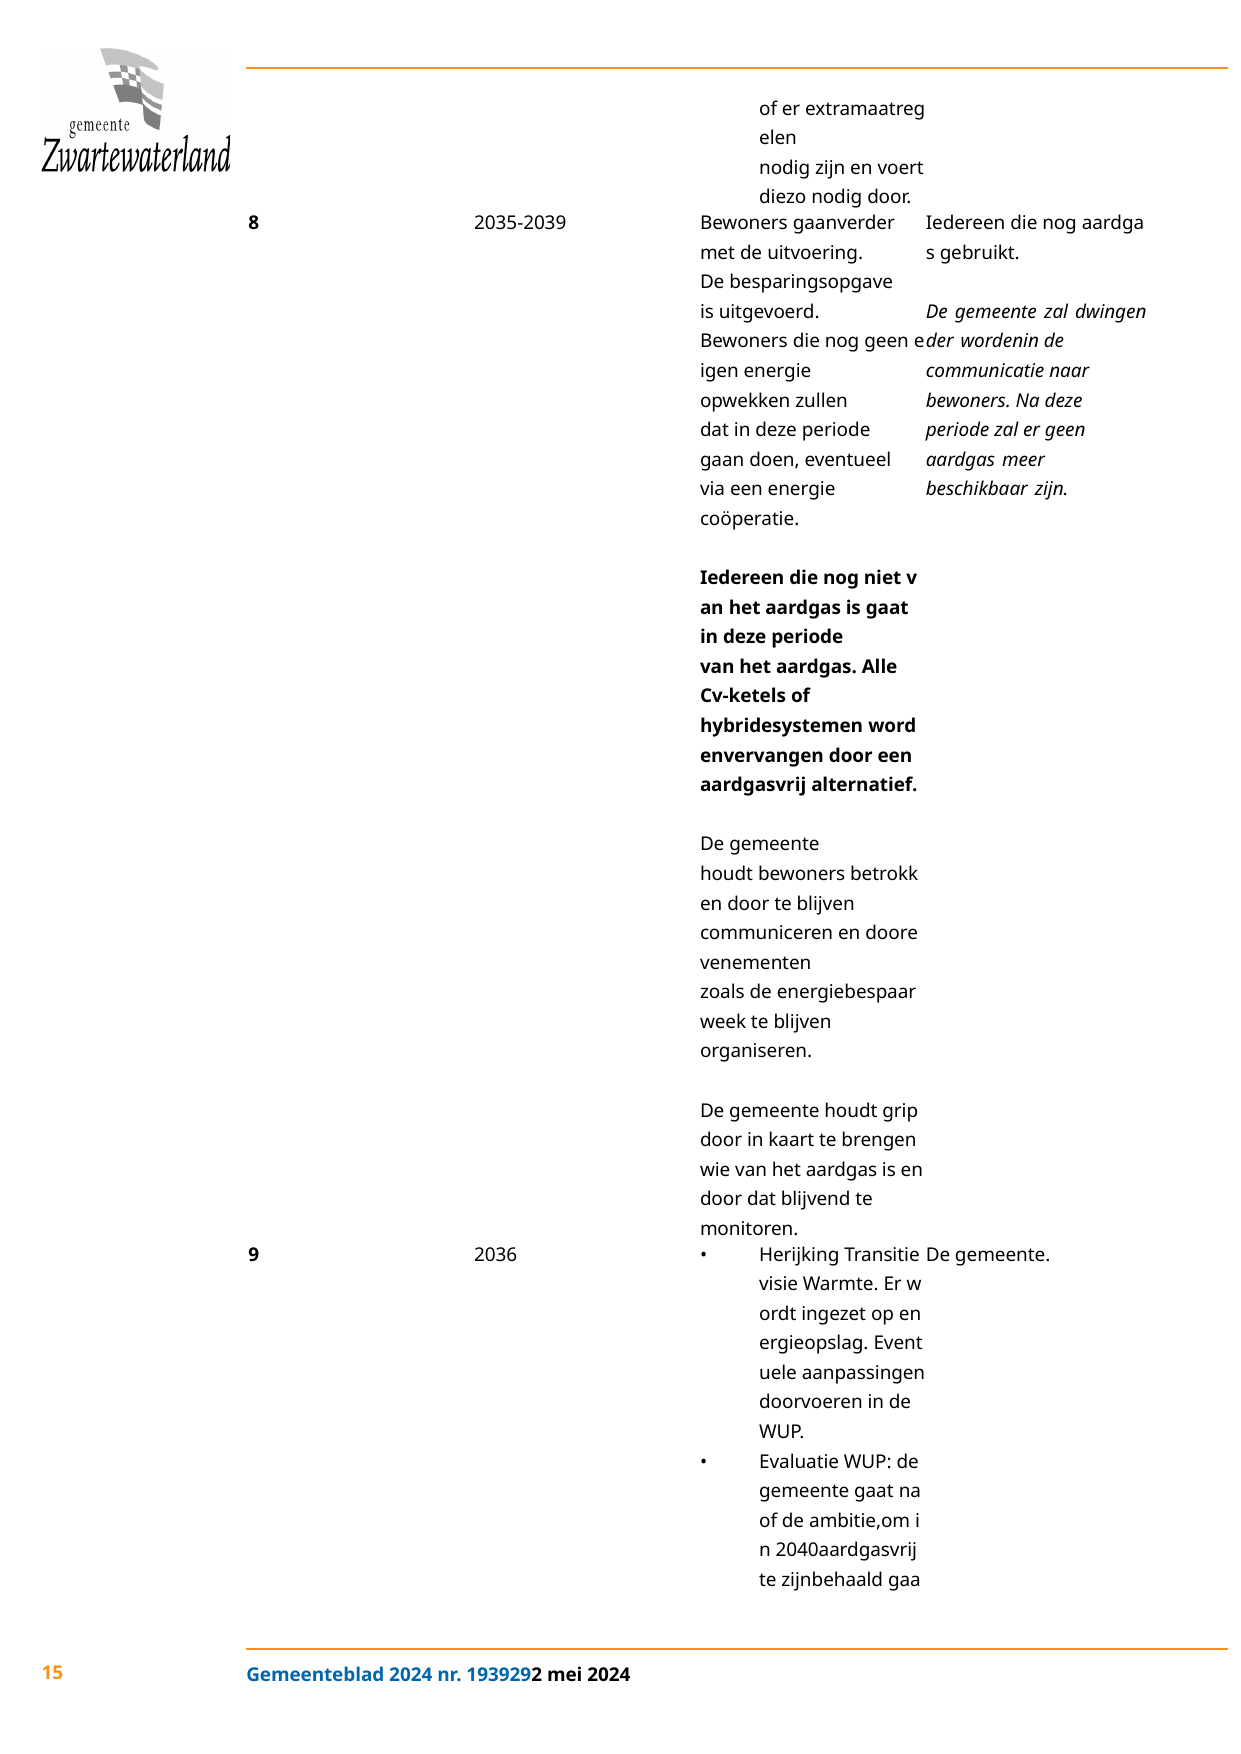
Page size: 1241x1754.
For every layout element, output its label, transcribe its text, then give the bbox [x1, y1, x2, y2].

table_cell 2036 [474, 1241, 700, 1592]
table_cell De gemeente. [926, 1241, 1152, 1592]
table_cell 9 [248, 1241, 474, 1592]
table_cell Iedereen die nog aardgas gebruikt. De gemeente zal dwingender wordenin de communicatie naar bewoners. Na deze periode zal er geen aardgas meer beschikbaar zijn. [926, 209, 1152, 1241]
table_cell 8 [248, 209, 474, 1241]
picture [41, 47, 231, 172]
table_cell of er extramaatregelen nodig zijn en voert diezo nodig door. [700, 95, 926, 209]
table_cell 2035-2039 [474, 209, 700, 1241]
table_cell [474, 95, 700, 209]
table_cell Herijking Transitievisie Warmte. Er wordt ingezet op energieopslag. Eventuele aanpassingen doorvoeren in de WUP. Evaluatie WUP: de gemeente gaat na of de ambitie,om in 2040aardgasvrij te zijnbehaald gaa [700, 1241, 926, 1592]
table_cell [926, 95, 1152, 209]
table_cell Bewoners gaanverder met de uitvoering. De besparingsopgave is uitgevoerd. Bewoners die nog geen eigen energie opwekken zullen dat in deze periode gaan doen, eventueel via een energie coöperatie. Iedereen die nog niet van het aardgas is gaat in deze periode van het aardgas. Alle Cv-ketels of hybridesystemen wordenvervangen door een aardgasvrij alternatief. De gemeente houdt bewoners betrokken door te blijven communiceren en doorevenementen zoals de energiebespaarweek te blijven organiseren. De gemeente houdt grip door in kaart te brengen wie van het aardgas is en door dat blijvend te monitoren. [700, 209, 926, 1241]
table_cell [248, 95, 474, 209]
